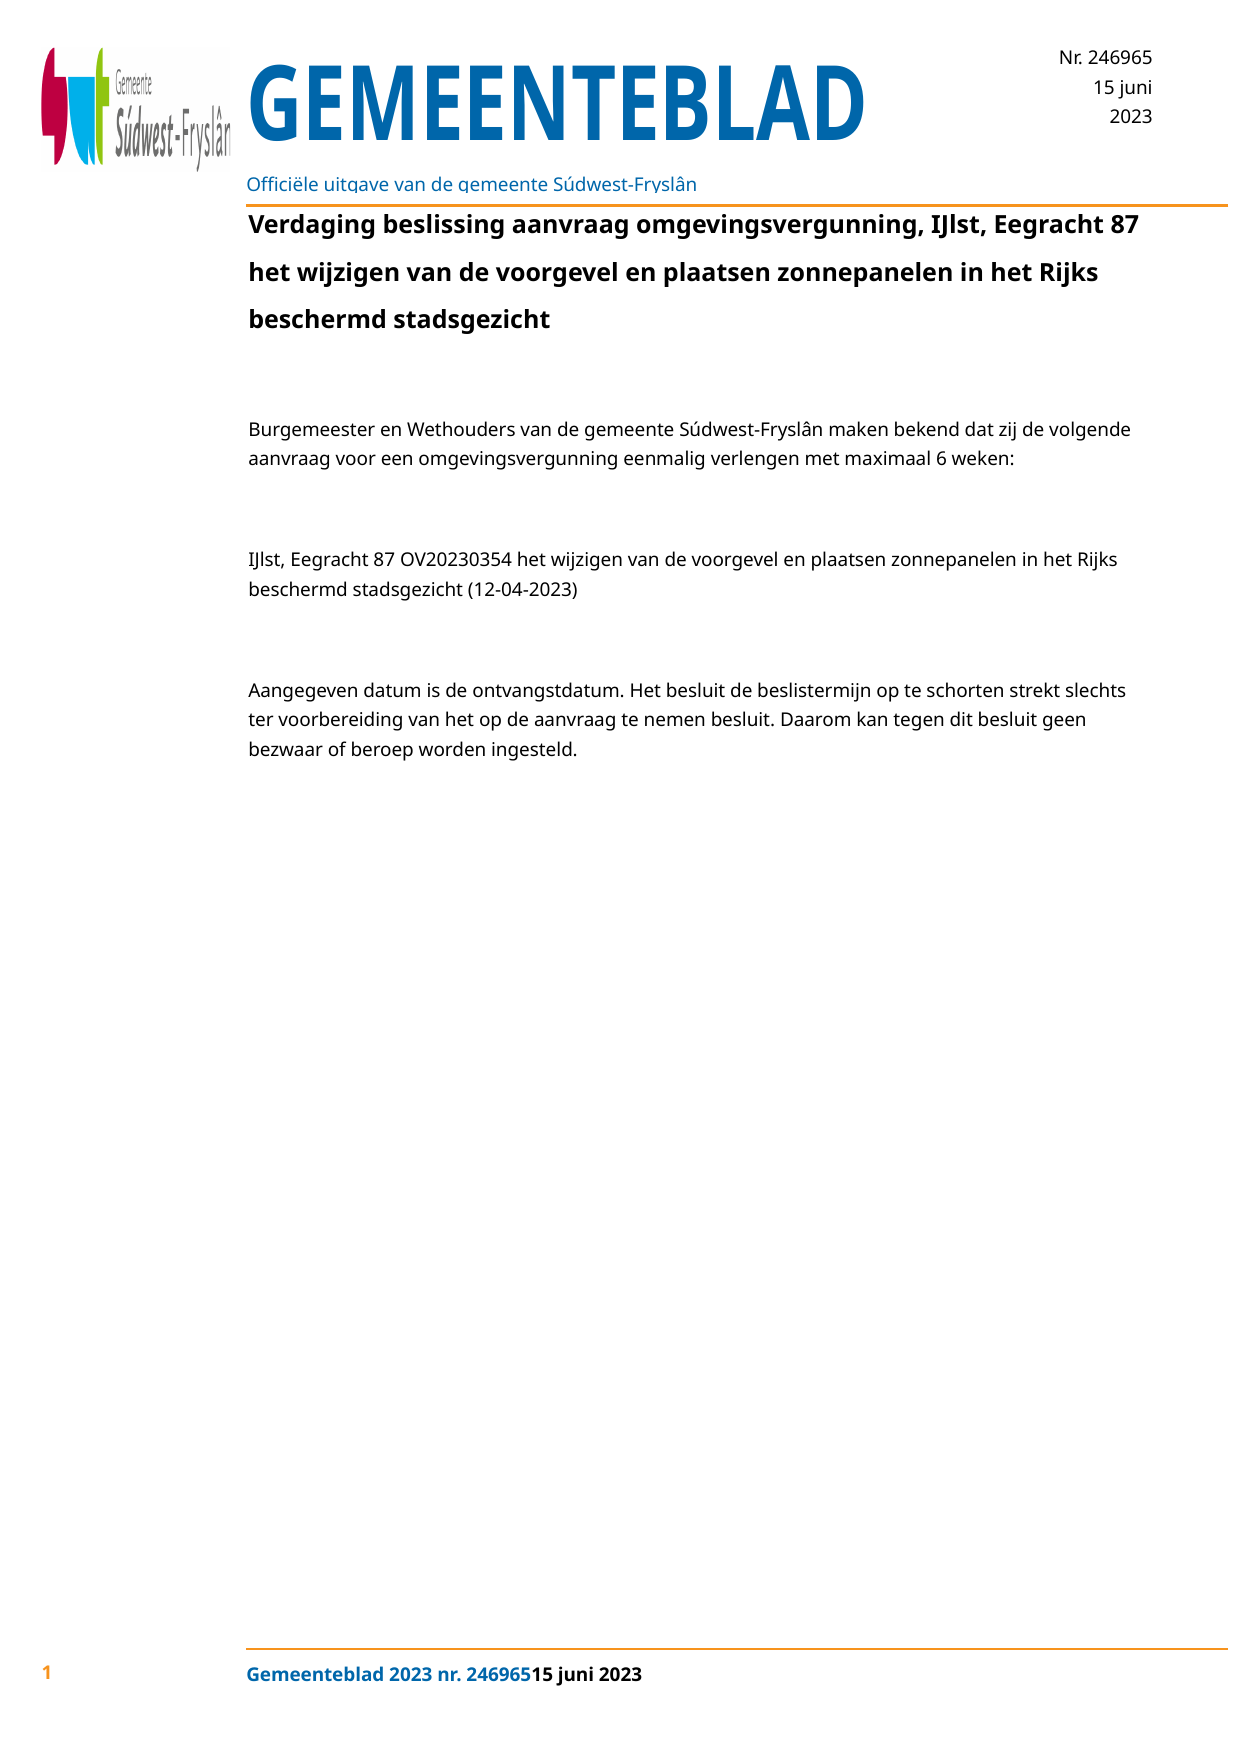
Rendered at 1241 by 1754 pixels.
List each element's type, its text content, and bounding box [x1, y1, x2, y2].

text Burgemeester en Wethouders van de gemeente Súdwest-Fryslân maken bekend dat zij de volgende aanvraag voor een omgevingsvergunning eenmalig verlengen met maximaal 6 weken: [248, 416, 1152, 471]
text IJlst, Eegracht 87 OV20230354 het wijzigen van de voorgevel en plaatsen zonnepanelen in het Rijks beschermd stadsgezicht (12-04-2023) [248, 546, 1152, 602]
text Verdaging beslissing aanvraag omgevingsvergunning, IJlst, Eegracht 87 het wijzigen van de voorgevel en plaatsen zonnepanelen in het Rijks beschermd stadsgezicht [248, 207, 1152, 336]
picture [41, 47, 231, 172]
text Aangegeven datum is de ontvangstdatum. Het besluit de beslistermijn op te schorten strekt slechts ter voorbereiding van het op de aanvraag te nemen besluit. Daarom kan tegen dit besluit geen bezwaar of beroep worden ingesteld. [248, 677, 1152, 762]
